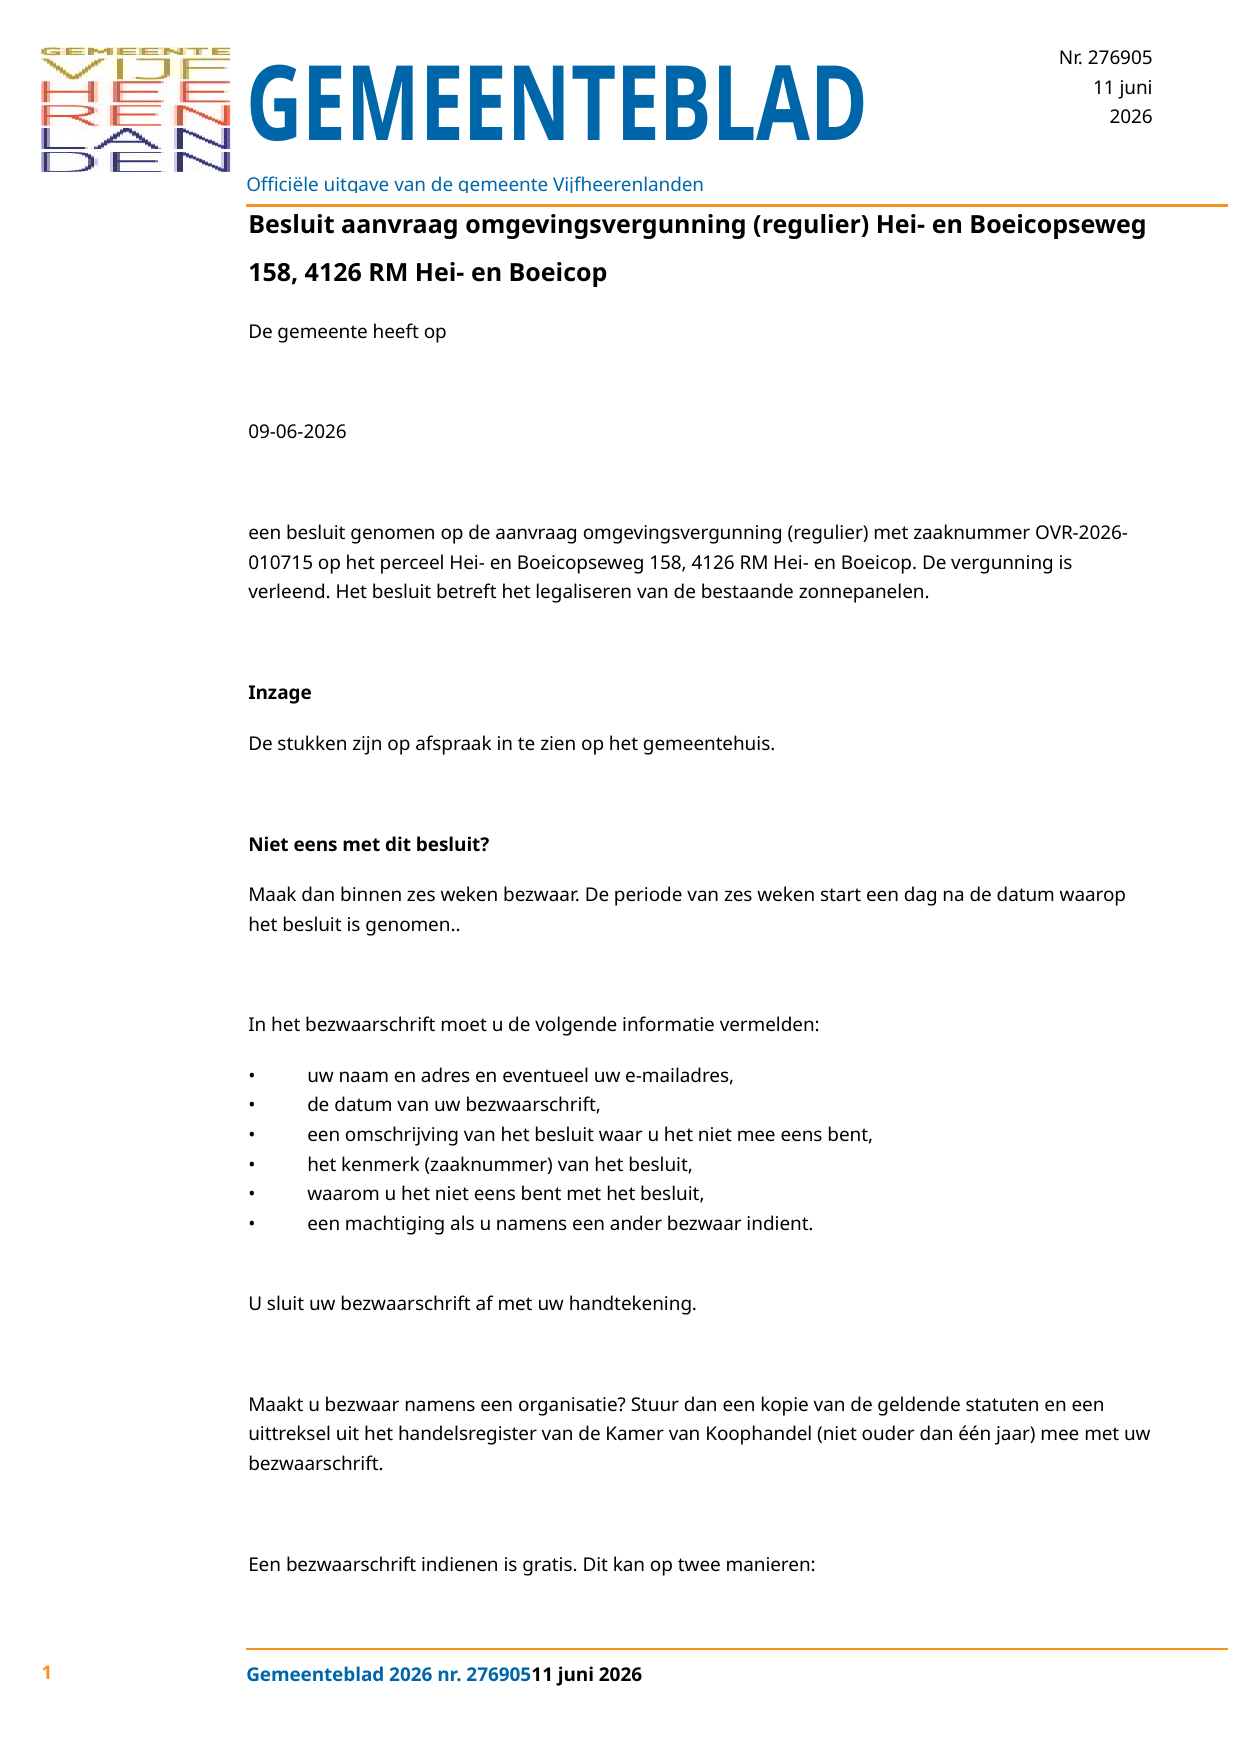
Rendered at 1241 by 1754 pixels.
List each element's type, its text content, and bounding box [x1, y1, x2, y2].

list waarom u het niet eens bent met het besluit, [248, 1180, 1152, 1206]
text een besluit genomen op de aanvraag omgevingsvergunning (regulier) met zaaknummer OVR-2026-010715 op het perceel Hei- en Boeicopseweg 158, 4126 RM Hei- en Boeicop. De vergunning is verleend. Het besluit betreft het legaliseren van de bestaande zonnepanelen. [248, 519, 1152, 604]
text U sluit uw bezwaarschrift af met uw handtekening. [248, 1290, 1152, 1316]
text De gemeente heeft op [248, 318, 1152, 344]
text Besluit aanvraag omgevingsvergunning (regulier) Hei- en Boeicopseweg 158, 4126 RM Hei- en Boeicop [248, 207, 1152, 288]
text De stukken zijn op afspraak in te zien op het gemeentehuis. [248, 730, 1152, 756]
text Maak dan binnen zes weken bezwaar. De periode van zes weken start een dag na de datum waarop het besluit is genomen.. [248, 881, 1152, 937]
list de datum van uw bezwaarschrift, [248, 1092, 1152, 1117]
text Maakt u bezwaar namens een organisatie? Stuur dan een kopie van de geldende statuten en een uittreksel uit het handelsregister van de Kamer van Koophandel (niet ouder dan één jaar) mee met uw bezwaarschrift. [248, 1391, 1152, 1476]
text In het bezwaarschrift moet u de volgende informatie vermelden: [248, 1012, 1152, 1037]
text Niet eens met dit besluit? [248, 831, 1152, 857]
list het kenmerk (zaaknummer) van het besluit, [248, 1151, 1152, 1177]
picture [41, 47, 231, 172]
list een omschrijving van het besluit waar u het niet mee eens bent, [248, 1121, 1152, 1147]
text 09-06-2026 [248, 419, 1152, 444]
text Een bezwaarschrift indienen is gratis. Dit kan op twee manieren: [248, 1551, 1152, 1577]
list een machtiging als u namens een ander bezwaar indient. [248, 1210, 1152, 1236]
text Inzage [248, 679, 1152, 705]
list uw naam en adres en eventueel uw e-mailadres, [248, 1062, 1152, 1088]
